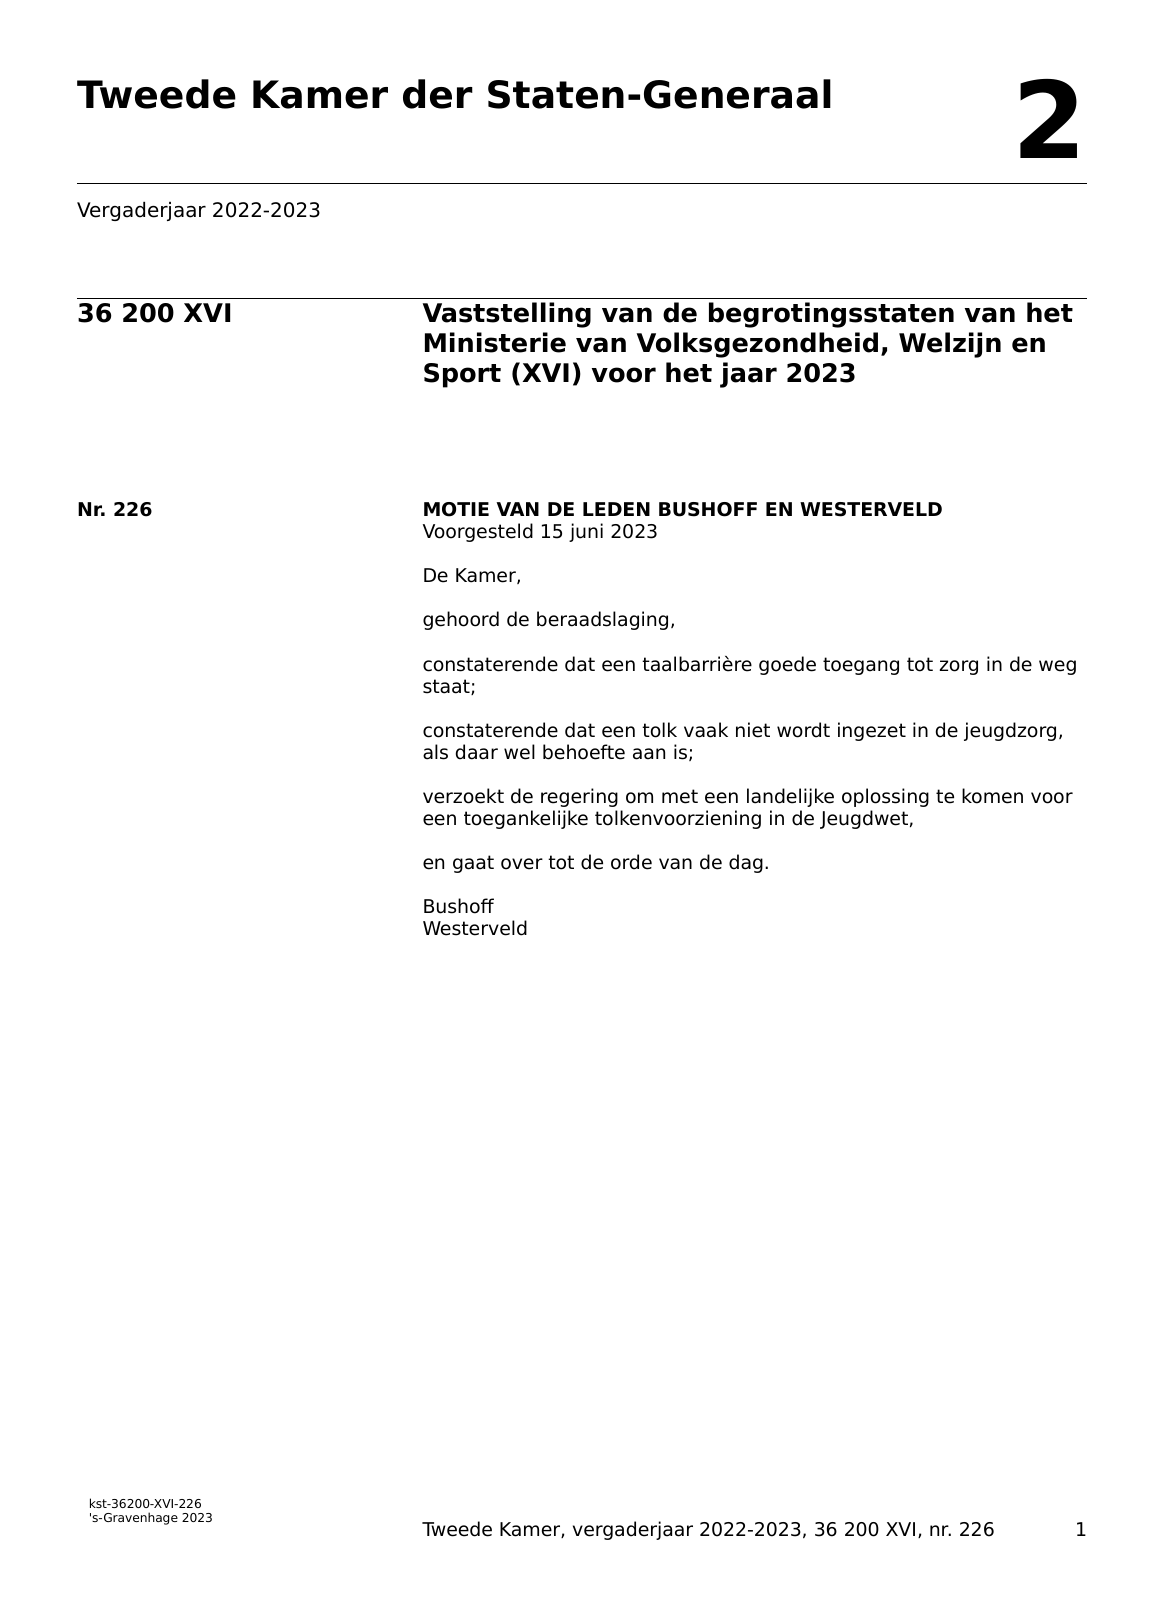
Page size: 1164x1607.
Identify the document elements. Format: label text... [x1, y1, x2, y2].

text verzoekt de regering om met een landelijke oplossing te komen voor een toegankelijke tolkenvoorziening in de Jeugdwet, [422, 786, 1087, 830]
text constaterende dat een tolk vaak niet wordt ingezet in de jeugdzorg, als daar wel behoefte aan is; [422, 720, 1087, 764]
table_header 2 [886, 59, 1087, 183]
table_cell Vergaderjaar 2022-2023 [77, 184, 1087, 298]
subtitle 36 200 XVI Vaststelling van de begrotingsstaten van het Ministerie van Volksgezondheid, Welzijn en Sport (XVI) voor het jaar 2023 [77, 299, 1087, 388]
text kst-36200-XVI-226 [88, 1497, 323, 1511]
text Voorgesteld 15 juni 2023 [422, 521, 1087, 543]
subtitle Nr. 226 MOTIE VAN DE LEDEN BUSHOFF EN WESTERVELD [77, 499, 1087, 521]
text De Kamer, [422, 565, 1087, 587]
text constaterende dat een taalbarrière goede toegang tot zorg in de weg staat; [422, 653, 1087, 697]
text Bushoff [422, 896, 1087, 918]
text 's-Gravenhage 2023 [88, 1511, 323, 1525]
text Westerveld [422, 918, 1087, 940]
text en gaat over tot de orde van de dag. [422, 852, 1087, 874]
text gehoord de beraadslaging, [422, 609, 1087, 631]
table_header Tweede Kamer der Staten-Generaal [77, 59, 886, 183]
